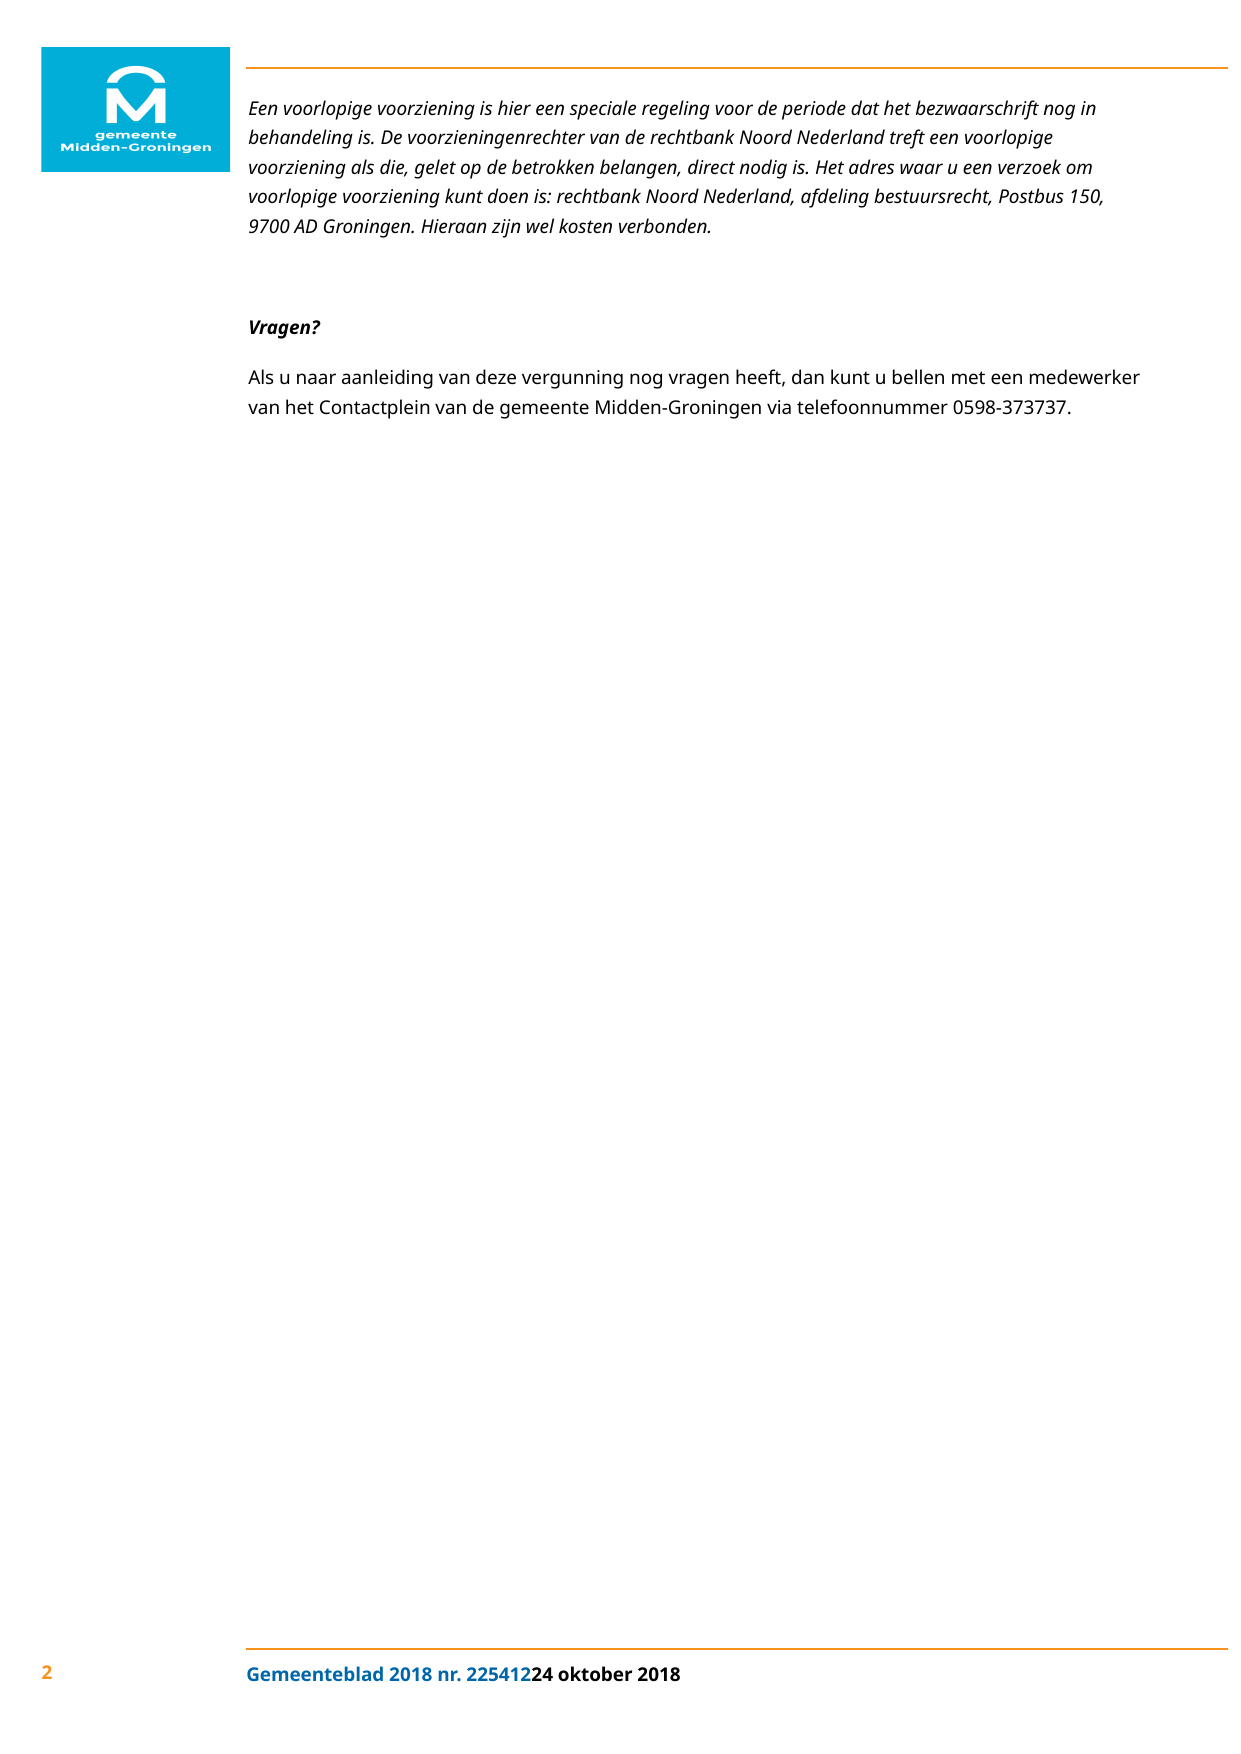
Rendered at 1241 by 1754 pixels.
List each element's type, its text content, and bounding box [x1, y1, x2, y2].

text Een voorlopige voorziening is hier een speciale regeling voor de periode dat het bezwaarschrift nog in behandeling is. De voorzieningenrechter van de rechtbank Noord Nederland treft een voorlopige voorziening als die, gelet op de betrokken belangen, direct nodig is. Het adres waar u een verzoek om voorlopige voorziening kunt doen is: rechtbank Noord Nederland, afdeling bestuursrecht, Postbus 150, 9700 AD Groningen. Hieraan zijn wel kosten verbonden. [248, 95, 1152, 239]
text Als u naar aanleiding van deze vergunning nog vragen heeft, dan kunt u bellen met een medewerker van het Contactplein van de gemeente Midden-Groningen via telefoonnummer 0598-373737. [248, 364, 1152, 420]
picture [107, 89, 165, 122]
picture [184, 146, 190, 153]
picture [108, 66, 164, 82]
text Vragen? [248, 314, 1152, 340]
